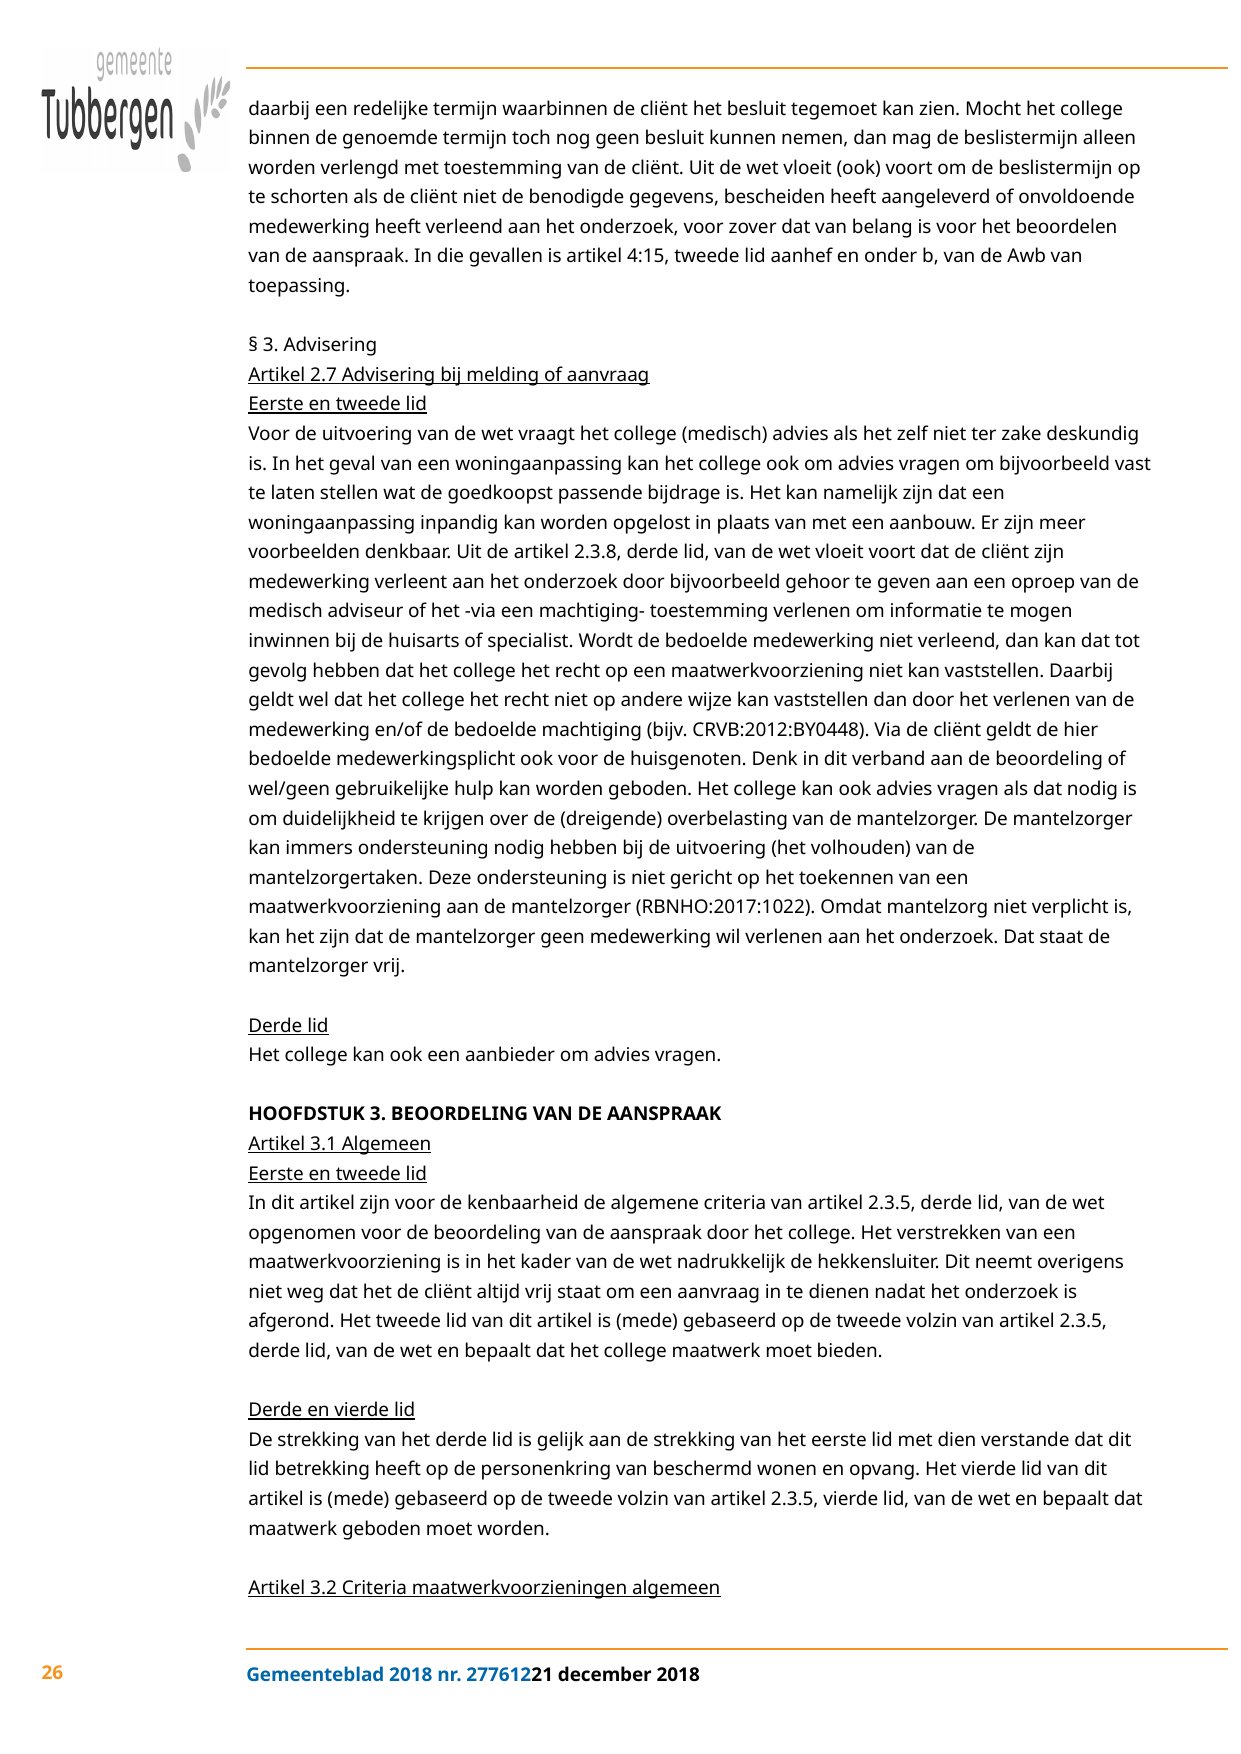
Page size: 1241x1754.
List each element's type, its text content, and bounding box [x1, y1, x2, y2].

text § 3. Advisering [248, 331, 1152, 357]
text Artikel 3.1 Algemeen [248, 1130, 1152, 1156]
text Artikel 2.7 Advisering bij melding of aanvraag [248, 361, 1152, 387]
text daarbij een redelijke termijn waarbinnen de cliënt het besluit tegemoet kan zien. Mocht het college binnen de genoemde termijn toch nog geen besluit kunnen nemen, dan mag de beslistermijn alleen worden verlengd met toestemming van de cliënt. Uit de wet vloeit (ook) voort om de beslistermijn op te schorten als de cliënt niet de benodigde gegevens, bescheiden heeft aangeleverd of onvoldoende medewerking heeft verleend aan het onderzoek, voor zover dat van belang is voor het beoordelen van de aanspraak. In die gevallen is artikel 4:15, tweede lid aanhef en onder b, van de Awb van toepassing. [248, 95, 1152, 298]
text HOOFDSTUK 3. BEOORDELING VAN DE AANSPRAAK [248, 1101, 1152, 1126]
text De strekking van het derde lid is gelijk aan de strekking van het eerste lid met dien verstande dat dit lid betrekking heeft op de personenkring van beschermd wonen en opvang. Het vierde lid van dit artikel is (mede) gebaseerd op de tweede volzin van artikel 2.3.5, vierde lid, van de wet en bepaalt dat maatwerk geboden moet worden. [248, 1426, 1152, 1541]
text Voor de uitvoering van de wet vraagt het college (medisch) advies als het zelf niet ter zake deskundig is. In het geval van een woningaanpassing kan het college ook om advies vragen om bijvoorbeeld vast te laten stellen wat de goedkoopst passende bijdrage is. Het kan namelijk zijn dat een woningaanpassing inpandig kan worden opgelost in plaats van met een aanbouw. Er zijn meer voorbeelden denkbaar. Uit de artikel 2.3.8, derde lid, van de wet vloeit voort dat de cliënt zijn medewerking verleent aan het onderzoek door bijvoorbeeld gehoor te geven aan een oproep van de medisch adviseur of het -via een machtiging- toestemming verlenen om informatie te mogen inwinnen bij de huisarts of specialist. Wordt de bedoelde medewerking niet verleend, dan kan dat tot gevolg hebben dat het college het recht op een maatwerkvoorziening niet kan vaststellen. Daarbij geldt wel dat het college het recht niet op andere wijze kan vaststellen dan door het verlenen van de medewerking en/of de bedoelde machtiging (bijv. CRVB:2012:BY0448). Via de cliënt geldt de hier bedoelde medewerkingsplicht ook voor de huisgenoten. Denk in dit verband aan de beoordeling of wel/geen gebruikelijke hulp kan worden geboden. Het college kan ook advies vragen als dat nodig is om duidelijkheid te krijgen over de (dreigende) overbelasting van de mantelzorger. De mantelzorger kan immers ondersteuning nodig hebben bij de uitvoering (het volhouden) van de mantelzorgertaken. Deze ondersteuning is niet gericht op het toekennen van een maatwerkvoorziening aan de mantelzorger (RBNHO:2017:1022). Omdat mantelzorg niet verplicht is, kan het zijn dat de mantelzorger geen medewerking wil verlenen aan het onderzoek. Dat staat de mantelzorger vrij. [248, 420, 1152, 978]
text Derde en vierde lid [248, 1396, 1152, 1422]
picture [41, 47, 231, 172]
text Het college kan ook een aanbieder om advies vragen. [248, 1041, 1152, 1067]
text In dit artikel zijn voor de kenbaarheid de algemene criteria van artikel 2.3.5, derde lid, van de wet opgenomen voor de beoordeling van de aanspraak door het college. Het verstrekken van een maatwerkvoorziening is in het kader van de wet nadrukkelijk de hekkensluiter. Dit neemt overigens niet weg dat het de cliënt altijd vrij staat om een aanvraag in te dienen nadat het onderzoek is afgerond. Het tweede lid van dit artikel is (mede) gebaseerd op de tweede volzin van artikel 2.3.5, derde lid, van de wet en bepaalt dat het college maatwerk moet bieden. [248, 1189, 1152, 1363]
text Eerste en tweede lid [248, 391, 1152, 416]
text Derde lid [248, 1012, 1152, 1038]
text Eerste en tweede lid [248, 1160, 1152, 1186]
text Artikel 3.2 Criteria maatwerkvoorzieningen algemeen [248, 1574, 1152, 1600]
